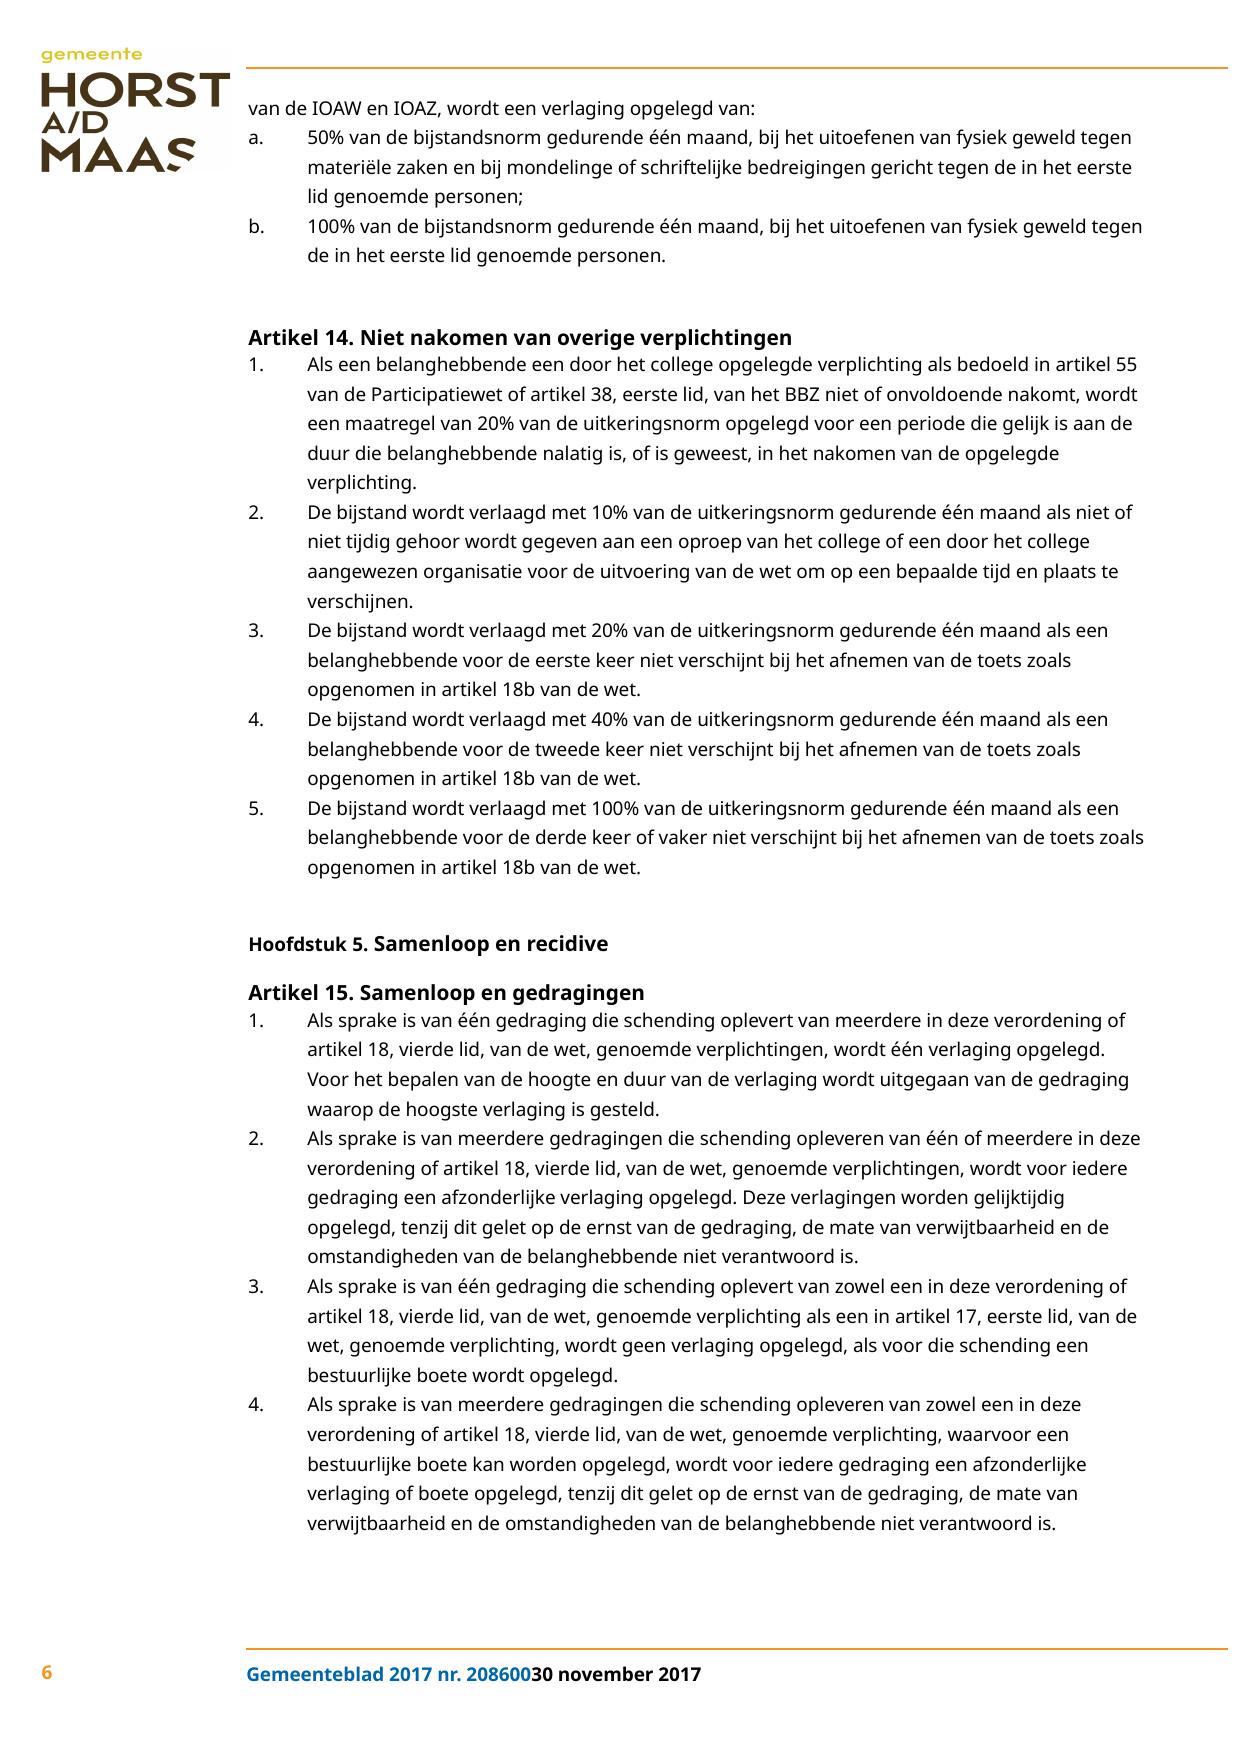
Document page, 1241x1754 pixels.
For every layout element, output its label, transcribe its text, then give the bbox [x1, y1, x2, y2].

list Als een belanghebbende een door het college opgelegde verplichting als bedoeld in artikel 55 van de Participatiewet of artikel 38, eerste lid, van het BBZ niet of onvoldoende nakomt, wordt een maatregel van 20% van de uitkeringsnorm opgelegd voor een periode die gelijk is aan de duur die belanghebbende nalatig is, of is geweest, in het nakomen van de opgelegde verplichting. [248, 351, 1152, 495]
text Artikel 15. Samenloop en gedragingen [248, 978, 1152, 1007]
list Als sprake is van één gedraging die schending oplevert van zowel een in deze verordening of artikel 18, vierde lid, van de wet, genoemde verplichting als een in artikel 17, eerste lid, van de wet, genoemde verplichting, wordt geen verlaging opgelegd, als voor die schending een bestuurlijke boete wordt opgelegd. [248, 1273, 1152, 1388]
list 100% van de bijstandsnorm gedurende één maand, bij het uitoefenen van fysiek geweld tegen de in het eerste lid genoemde personen. [248, 213, 1152, 268]
picture [41, 47, 231, 172]
list Als sprake is van meerdere gedragingen die schending opleveren van één of meerdere in deze verordening of artikel 18, vierde lid, van de wet, genoemde verplichtingen, wordt voor iedere gedraging een afzonderlijke verlaging opgelegd. Deze verlagingen worden gelijktijdig opgelegd, tenzij dit gelet op de ernst van de gedraging, de mate van verwijtbaarheid en de omstandigheden van de belanghebbende niet verantwoord is. [248, 1125, 1152, 1269]
list De bijstand wordt verlaagd met 40% van de uitkeringsnorm gedurende één maand als een belanghebbende voor de tweede keer niet verschijnt bij het afnemen van de toets zoals opgenomen in artikel 18b van de wet. [248, 706, 1152, 791]
list Als sprake is van één gedraging die schending oplevert van meerdere in deze verordening of artikel 18, vierde lid, van de wet, genoemde verplichtingen, wordt één verlaging opgelegd. Voor het bepalen van de hoogte en duur van de verlaging wordt uitgegaan van de gedraging waarop de hoogste verlaging is gesteld. [248, 1007, 1152, 1121]
text van de IOAW en IOAZ, wordt een verlaging opgelegd van: [248, 95, 1152, 121]
list Als sprake is van meerdere gedragingen die schending opleveren van zowel een in deze verordening of artikel 18, vierde lid, van de wet, genoemde verplichting, waarvoor een bestuurlijke boete kan worden opgelegd, wordt voor iedere gedraging een afzonderlijke verlaging of boete opgelegd, tenzij dit gelet op de ernst van de gedraging, de mate van verwijtbaarheid en de omstandigheden van de belanghebbende niet verantwoord is. [248, 1392, 1152, 1536]
list 50% van de bijstandsnorm gedurende één maand, bij het uitoefenen van fysiek geweld tegen materiële zaken en bij mondelinge of schriftelijke bedreigingen gericht tegen de in het eerste lid genoemde personen; [248, 124, 1152, 209]
list De bijstand wordt verlaagd met 100% van de uitkeringsnorm gedurende één maand als een belanghebbende voor de derde keer of vaker niet verschijnt bij het afnemen van de toets zoals opgenomen in artikel 18b van de wet. [248, 795, 1152, 880]
list De bijstand wordt verlaagd met 10% van de uitkeringsnorm gedurende één maand als niet of niet tijdig gehoor wordt gegeven aan een oproep van het college of een door het college aangewezen organisatie voor de uitvoering van de wet om op een bepaalde tijd en plaats te verschijnen. [248, 499, 1152, 613]
text Hoofdstuk 5. Samenloop en recidive [248, 929, 1152, 958]
list De bijstand wordt verlaagd met 20% van de uitkeringsnorm gedurende één maand als een belanghebbende voor de eerste keer niet verschijnt bij het afnemen van de toets zoals opgenomen in artikel 18b van de wet. [248, 617, 1152, 702]
text Artikel 14. Niet nakomen van overige verplichtingen [248, 323, 1152, 351]
